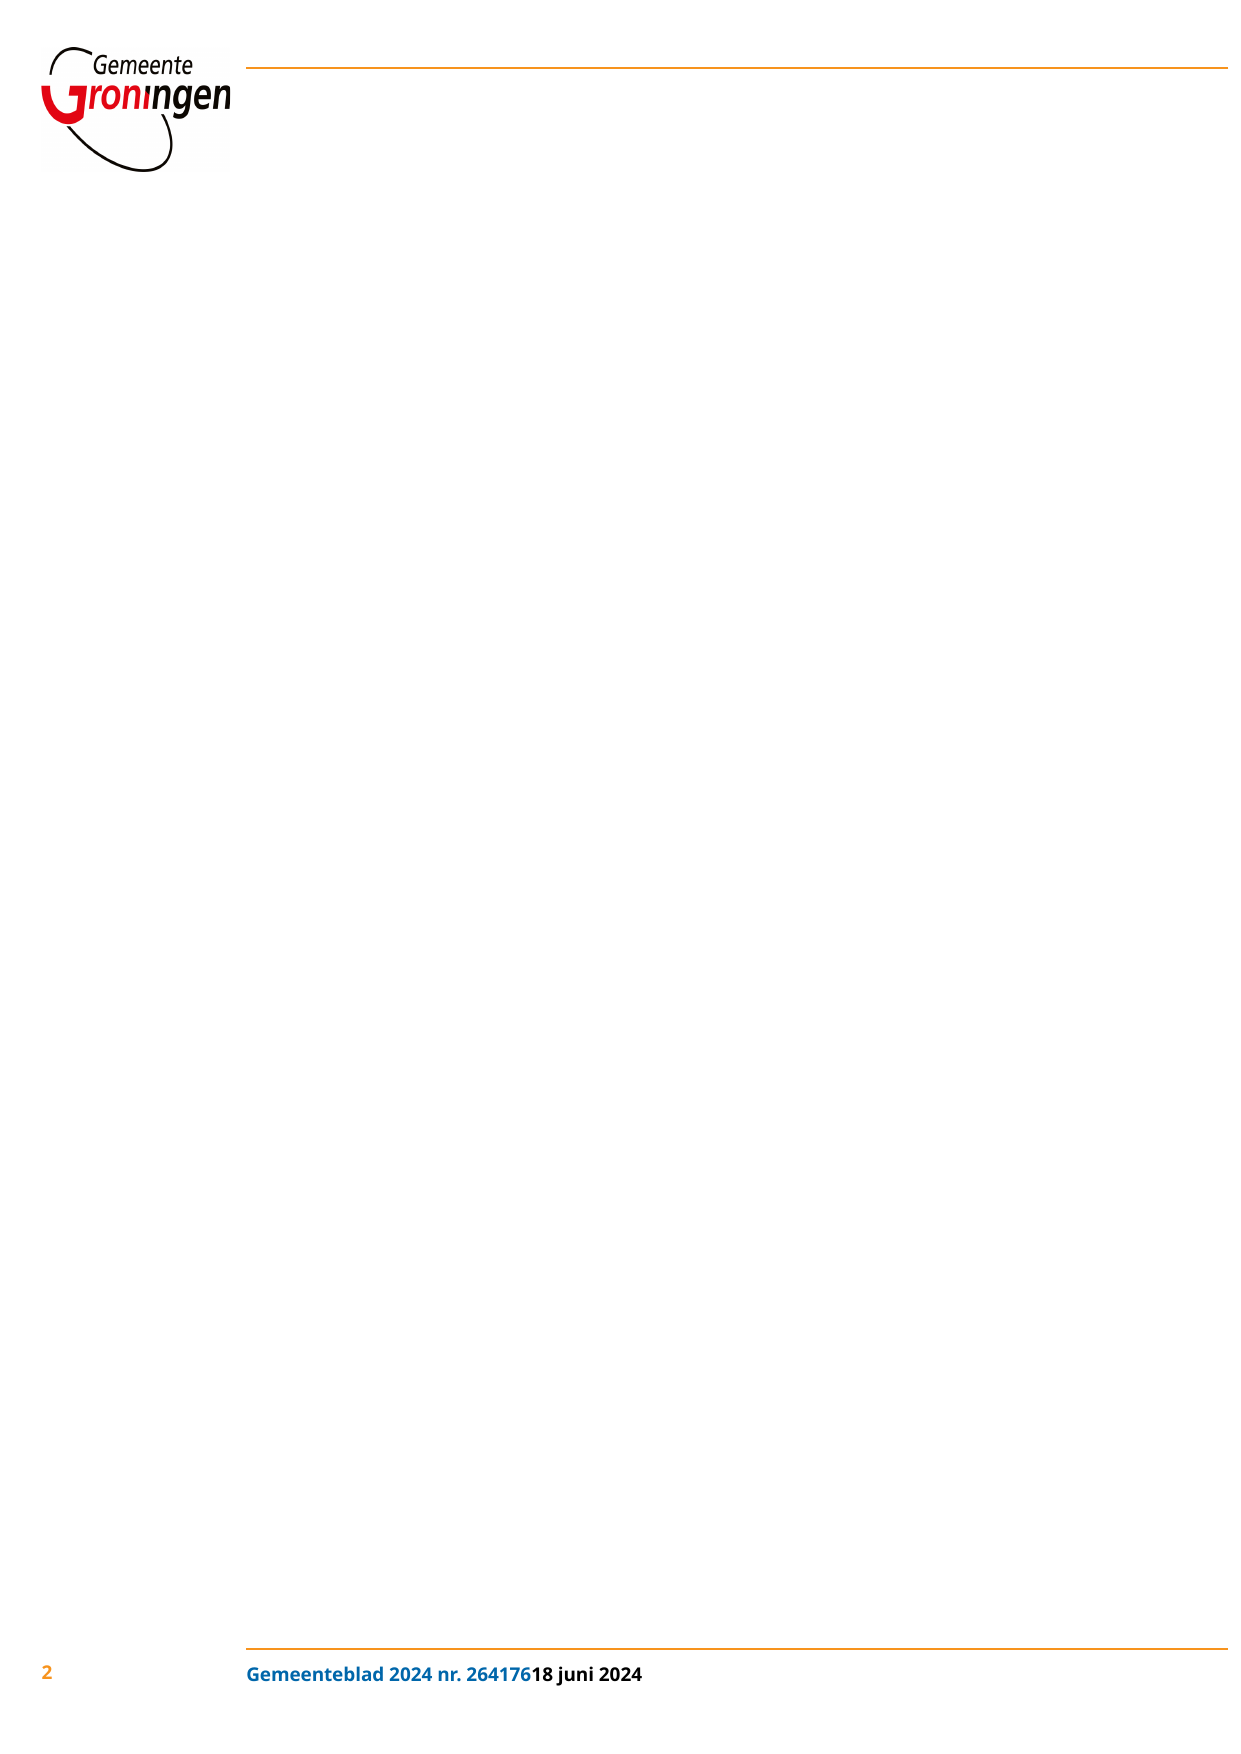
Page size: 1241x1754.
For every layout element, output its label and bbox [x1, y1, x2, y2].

picture [41, 47, 231, 172]
